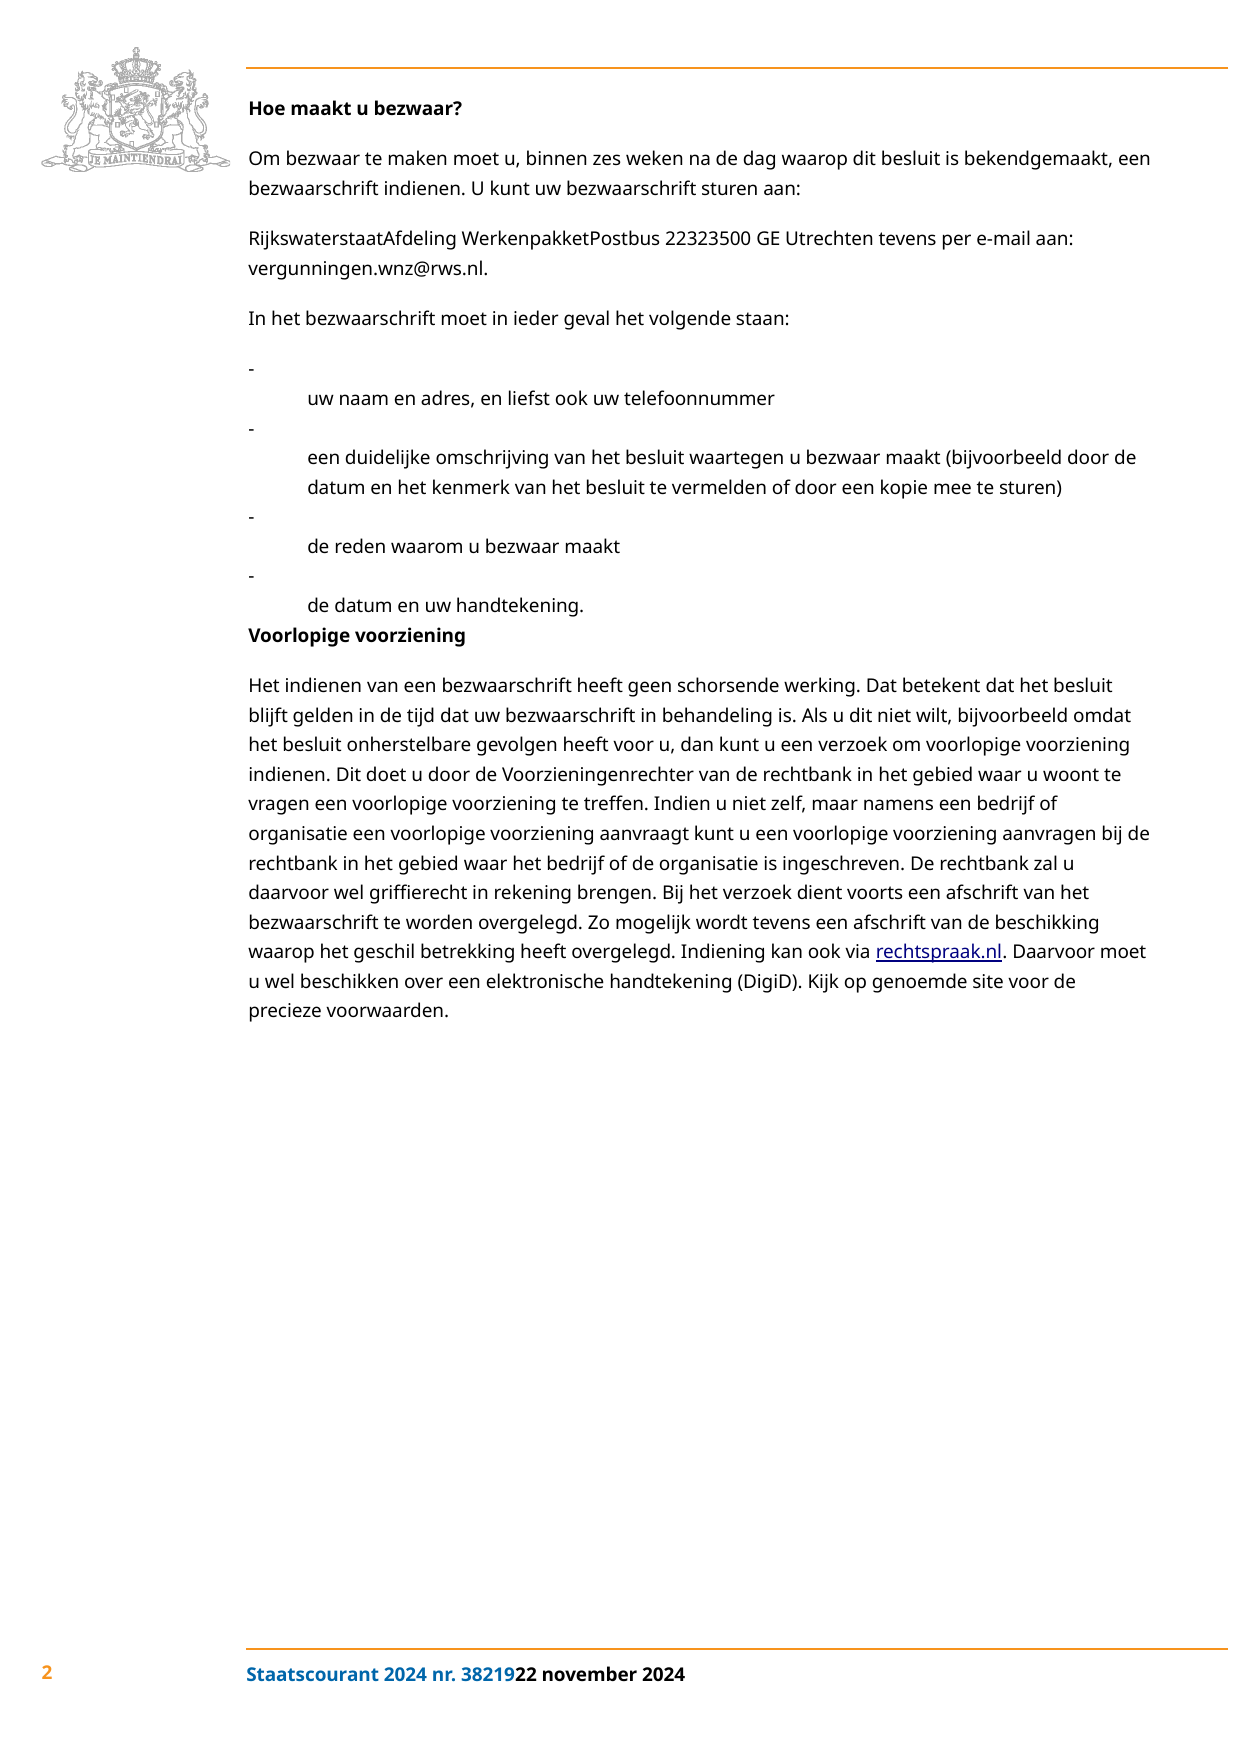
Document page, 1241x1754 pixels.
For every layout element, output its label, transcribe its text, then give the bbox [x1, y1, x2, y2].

list een duidelijke omschrijving van het besluit waartegen u bezwaar maakt (bijvoorbeeld door de datum en het kenmerk van het besluit te vermelden of door een kopie mee te sturen) [248, 444, 1152, 500]
list de datum en uw handtekening. [248, 592, 1152, 618]
text Om bezwaar te maken moet u, binnen zes weken na de dag waarop dit besluit is bekendgemaakt, een bezwaarschrift indienen. U kunt uw bezwaarschrift sturen aan: [248, 145, 1152, 201]
text Voorlopige voorziening [248, 622, 1152, 648]
list uw naam en adres, en liefst ook uw telefoonnummer [248, 385, 1152, 411]
text Het indienen van een bezwaarschrift heeft geen schorsende werking. Dat betekent dat het besluit blijft gelden in de tijd dat uw bezwaarschrift in behandeling is. Als u dit niet wilt, bijvoorbeeld omdat het besluit onherstelbare gevolgen heeft voor u, dan kunt u een verzoek om voorlopige voorziening indienen. Dit doet u door de Voorzieningenrechter van de rechtbank in het gebied waar u woont te vragen een voorlopige voorziening te treffen. Indien u niet zelf, maar namens een bedrijf of organisatie een voorlopige voorziening aanvraagt kunt u een voorlopige voorziening aanvragen bij de rechtbank in het gebied waar het bedrijf of de organisatie is ingeschreven. De rechtbank zal u daarvoor wel griffierecht in rekening brengen. Bij het verzoek dient voorts een afschrift van het bezwaarschrift te worden overgelegd. Zo mogelijk wordt tevens een afschrift van de beschikking waarop het geschil betrekking heeft overgelegd. Indiening kan ook via rechtspraak.nl. Daarvoor moet u wel beschikken over een elektronische handtekening (DigiD). Kijk op genoemde site voor de precieze voorwaarden. [248, 672, 1152, 1023]
text Hoe maakt u bezwaar? [248, 95, 1152, 121]
picture [41, 47, 231, 172]
list de reden waarom u bezwaar maakt [248, 533, 1152, 559]
text RijkswaterstaatAfdeling WerkenpakketPostbus 22323500 GE Utrechten tevens per e-mail aan: vergunningen.wnz@rws.nl. [248, 225, 1152, 281]
text In het bezwaarschrift moet in ieder geval het volgende staan: [248, 305, 1152, 331]
